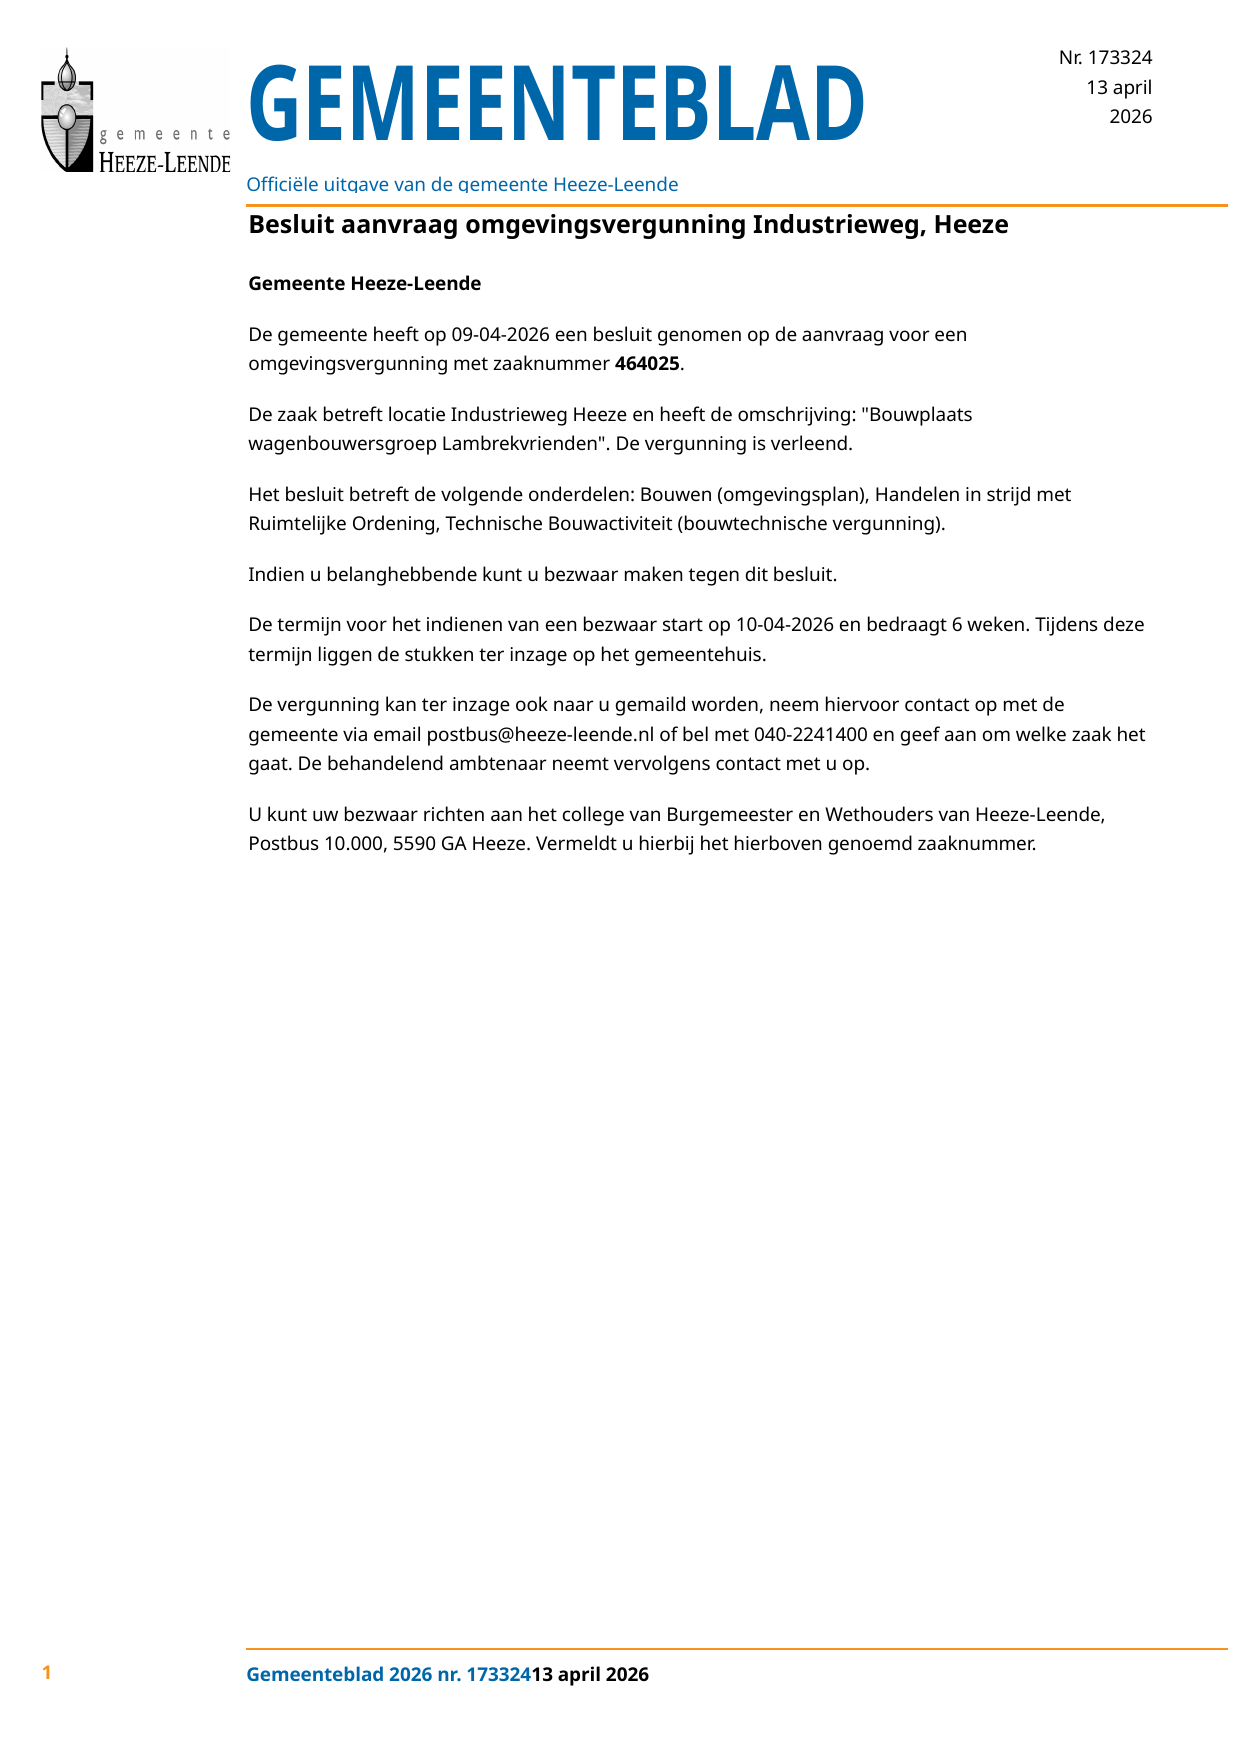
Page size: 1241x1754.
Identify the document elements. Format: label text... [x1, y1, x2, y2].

text Besluit aanvraag omgevingsvergunning Industrieweg, Heeze [248, 207, 1152, 241]
text Indien u belanghebbende kunt u bezwaar maken tegen dit besluit. [248, 561, 1152, 586]
picture [41, 47, 231, 172]
text Gemeente Heeze-Leende [248, 270, 1152, 296]
text De termijn voor het indienen van een bezwaar start op 10-04-2026 en bedraagt 6 weken. Tijdens deze termijn liggen de stukken ter inzage op het gemeentehuis. [248, 611, 1152, 666]
text De vergunning kan ter inzage ook naar u gemaild worden, neem hiervoor contact op met de gemeente via email postbus@heeze-leende.nl of bel met 040-2241400 en geef aan om welke zaak het gaat. De behandelend ambtenaar neemt vervolgens contact met u op. [248, 691, 1152, 776]
text De zaak betreft locatie Industrieweg Heeze en heeft de omschrijving: "Bouwplaats wagenbouwersgroep Lambrekvrienden". De vergunning is verleend. [248, 401, 1152, 456]
text U kunt uw bezwaar richten aan het college van Burgemeester en Wethouders van Heeze-Leende, Postbus 10.000, 5590 GA Heeze. Vermeldt u hierbij het hierboven genoemd zaaknummer. [248, 801, 1152, 856]
text Het besluit betreft de volgende onderdelen: Bouwen (omgevingsplan), Handelen in strijd met Ruimtelijke Ordening, Technische Bouwactiviteit (bouwtechnische vergunning). [248, 481, 1152, 536]
text De gemeente heeft op 09-04-2026 een besluit genomen op de aanvraag voor een omgevingsvergunning met zaaknummer 464025. [248, 321, 1152, 376]
